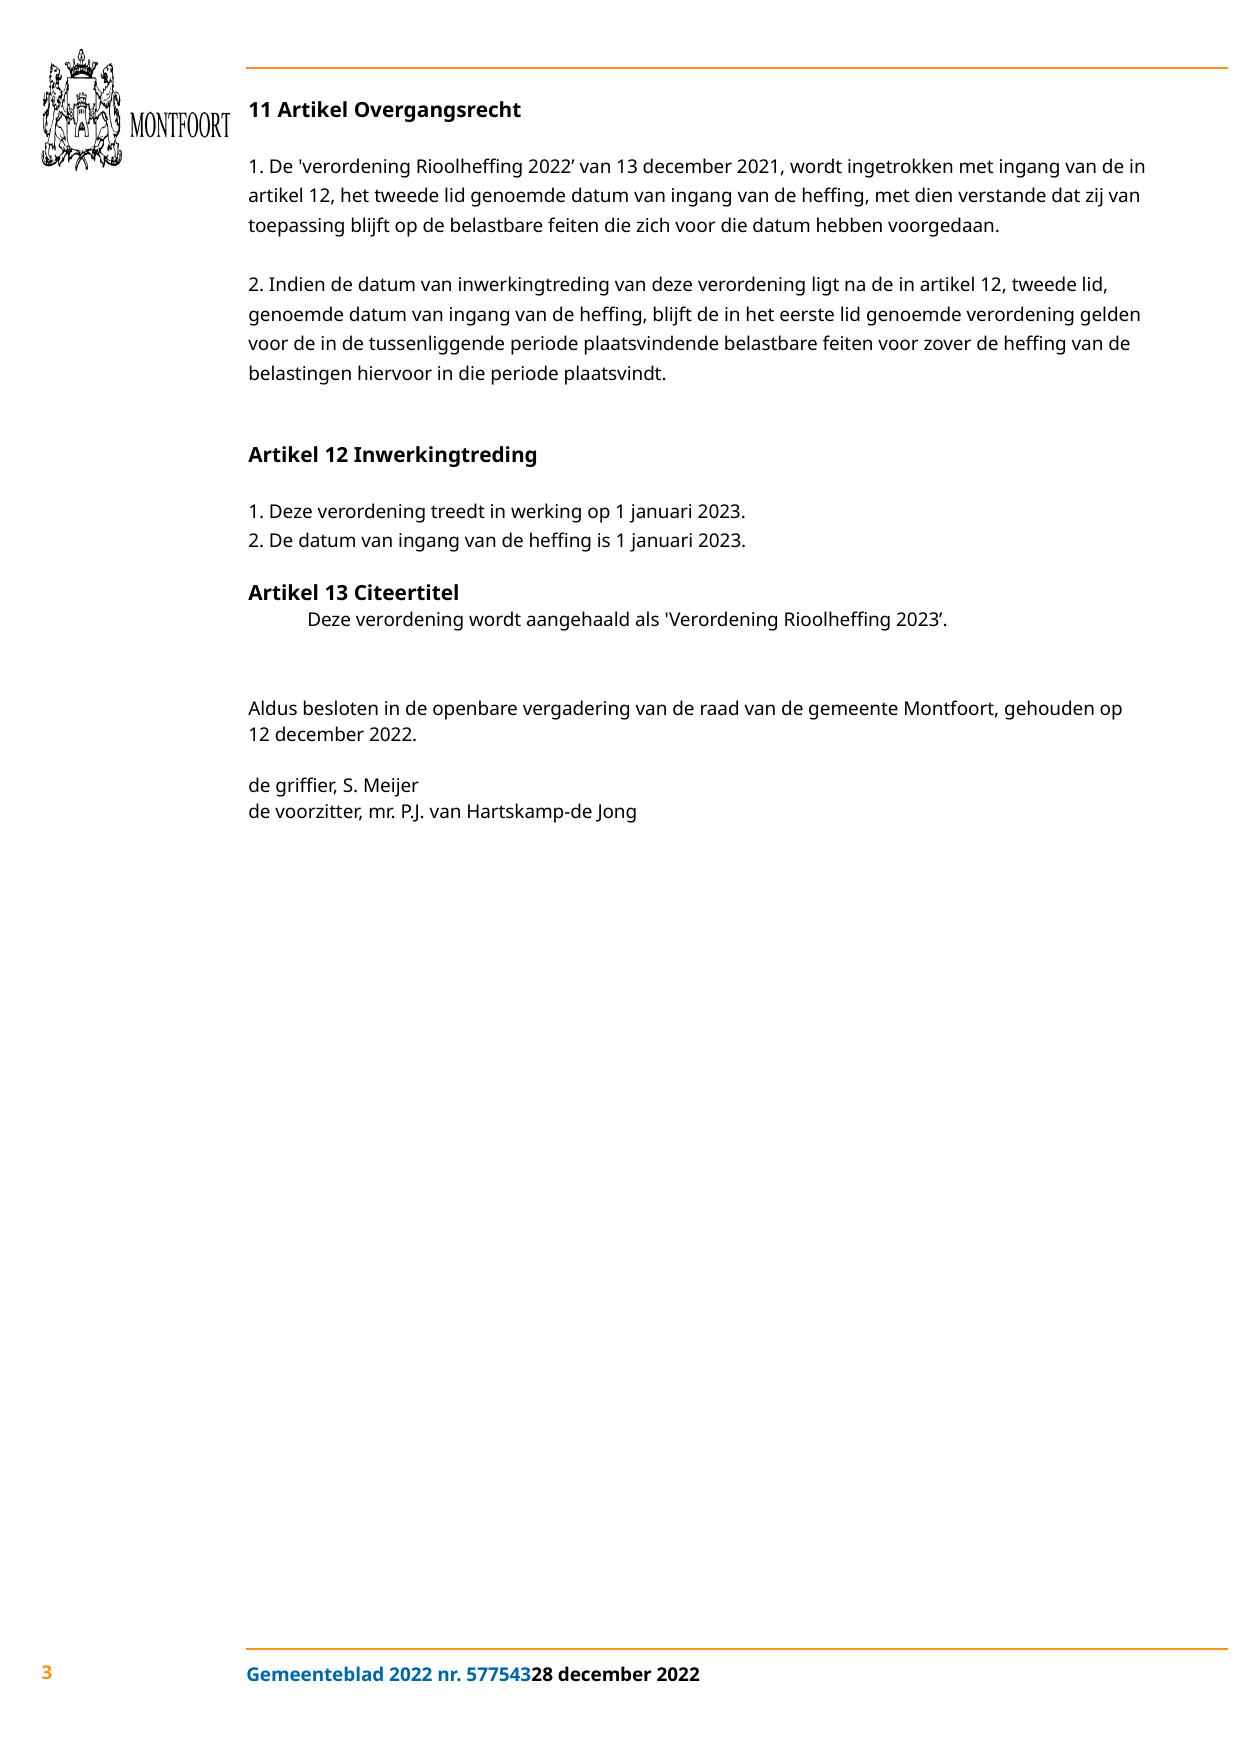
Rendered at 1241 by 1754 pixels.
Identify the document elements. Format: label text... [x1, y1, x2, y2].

text 2. Indien de datum van inwerkingtreding van deze verordening ligt na de in artikel 12, tweede lid, genoemde datum van ingang van de heffing, blijft de in het eerste lid genoemde verordening gelden voor de in de tussenliggende periode plaatsvindende belastbare feiten voor zover de heffing van de belastingen hiervoor in die periode plaatsvindt. [248, 271, 1152, 386]
text de voorzitter, mr. P.J. van Hartskamp-de Jong [248, 798, 1152, 824]
text Aldus besloten in de openbare vergadering van de raad van de gemeente Montfoort, gehouden op [248, 695, 1152, 721]
text 12 december 2022. [248, 721, 1152, 747]
text 2. De datum van ingang van de heffing is 1 januari 2023. [248, 527, 1152, 553]
picture [41, 47, 231, 172]
text 11 Artikel Overgangsrecht [248, 95, 1152, 123]
list Deze verordening wordt aangehaald als 'Verordening Rioolheffing 2023’. [248, 606, 1152, 632]
text 1. Deze verordening treedt in werking op 1 januari 2023. [248, 498, 1152, 524]
text 1. De 'verordening Rioolheffing 2022’ van 13 december 2021, wordt ingetrokken met ingang van de in artikel 12, het tweede lid genoemde datum van ingang van de heffing, met dien verstande dat zij van toepassing blijft op de belastbare feiten die zich voor die datum hebben voorgedaan. [248, 153, 1152, 238]
text Artikel 12 Inwerkingtreding [248, 440, 1152, 468]
text Artikel 13 Citeertitel [248, 578, 1152, 606]
text de griffier, S. Meijer [248, 772, 1152, 798]
